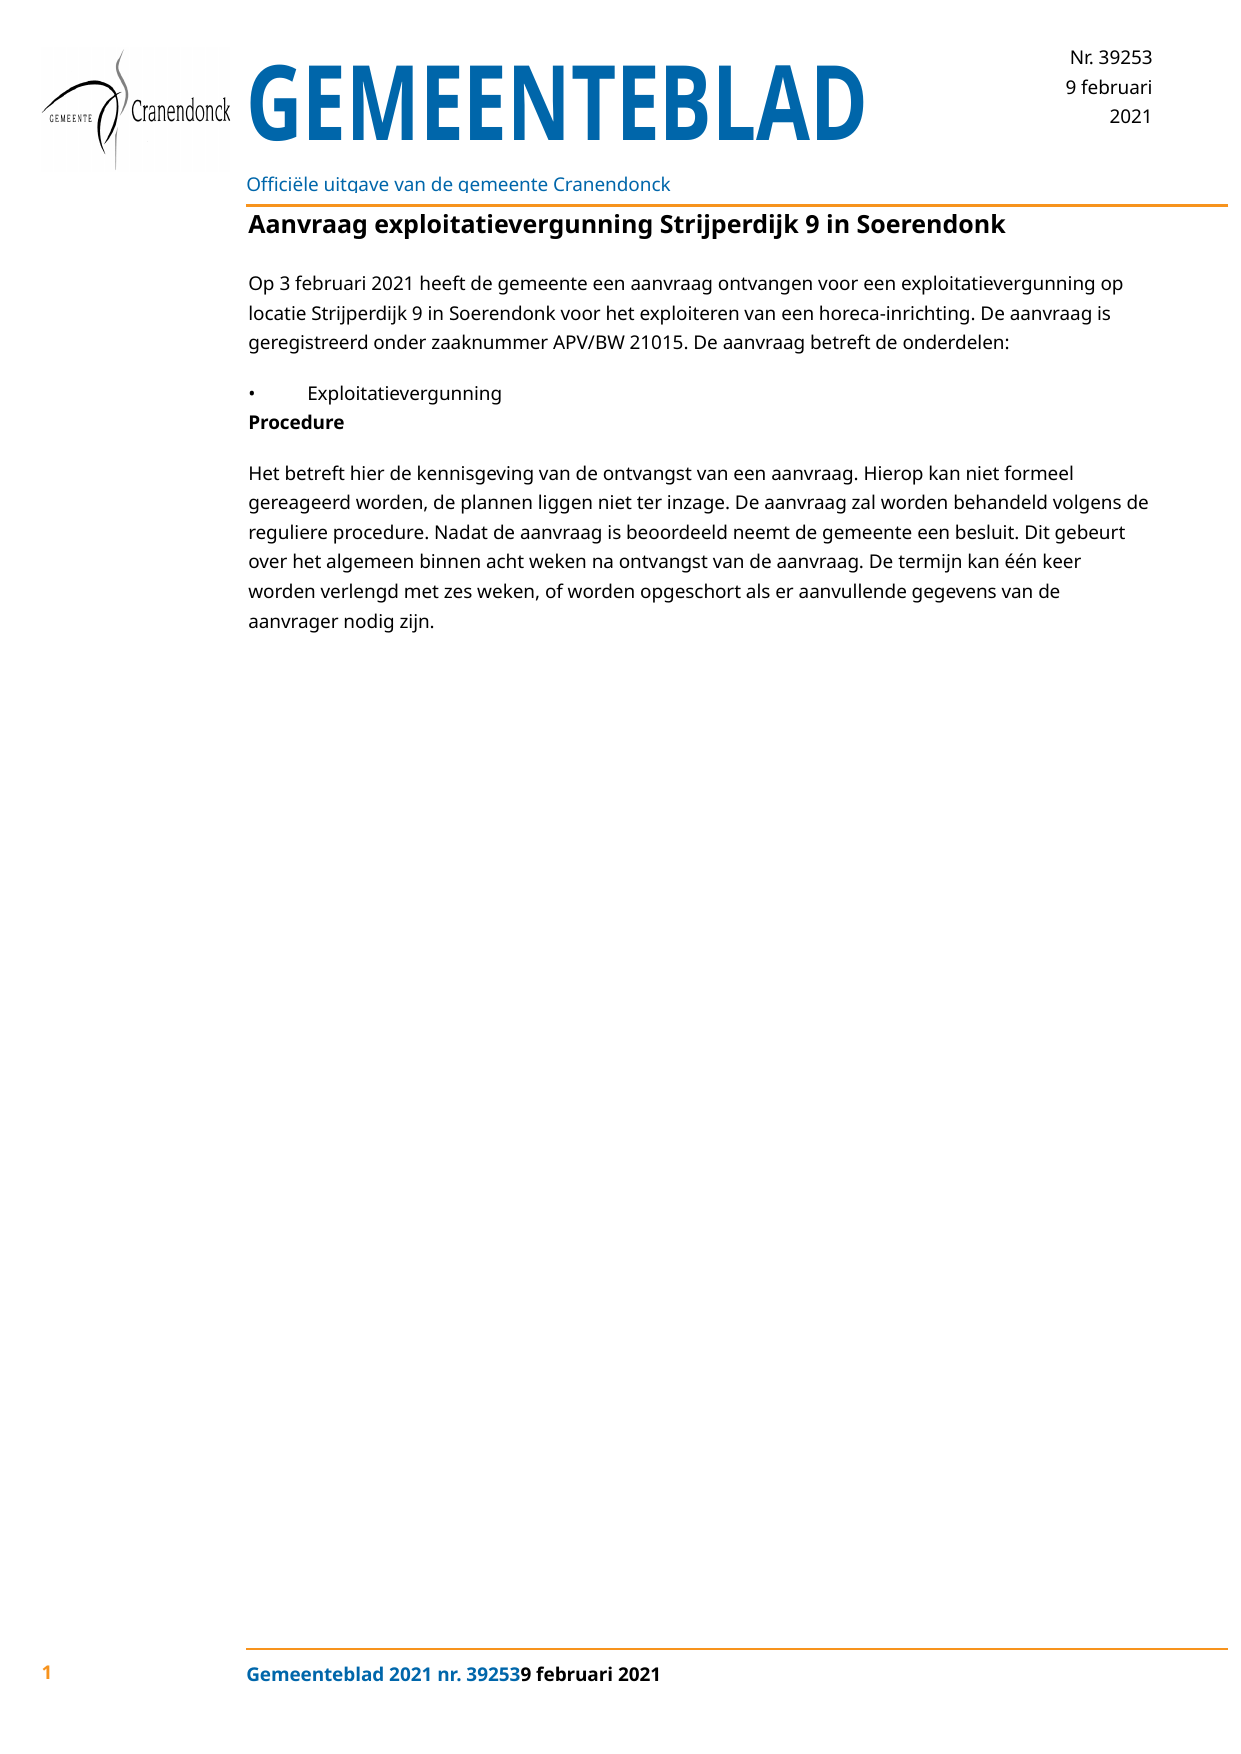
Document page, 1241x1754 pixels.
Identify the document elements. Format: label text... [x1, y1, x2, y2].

text Het betreft hier de kennisgeving van de ontvangst van een aanvraag. Hierop kan niet formeel gereageerd worden, de plannen liggen niet ter inzage. De aanvraag zal worden behandeld volgens de reguliere procedure. Nadat de aanvraag is beoordeeld neemt de gemeente een besluit. Dit gebeurt over het algemeen binnen acht weken na ontvangst van de aanvraag. De termijn kan één keer worden verlengd met zes weken, of worden opgeschort als er aanvullende gegevens van de aanvrager nodig zijn. [248, 460, 1152, 633]
text Aanvraag exploitatievergunning Strijperdijk 9 in Soerendonk [248, 207, 1152, 241]
list Exploitatievergunning [248, 380, 1152, 406]
text Op 3 februari 2021 heeft de gemeente een aanvraag ontvangen voor een exploitatievergunning op locatie Strijperdijk 9 in Soerendonk voor het exploiteren van een horeca-inrichting. De aanvraag is geregistreerd onder zaaknummer APV/BW 21015. De aanvraag betreft de onderdelen: [248, 270, 1152, 355]
picture [41, 47, 231, 172]
text Procedure [248, 409, 1152, 435]
